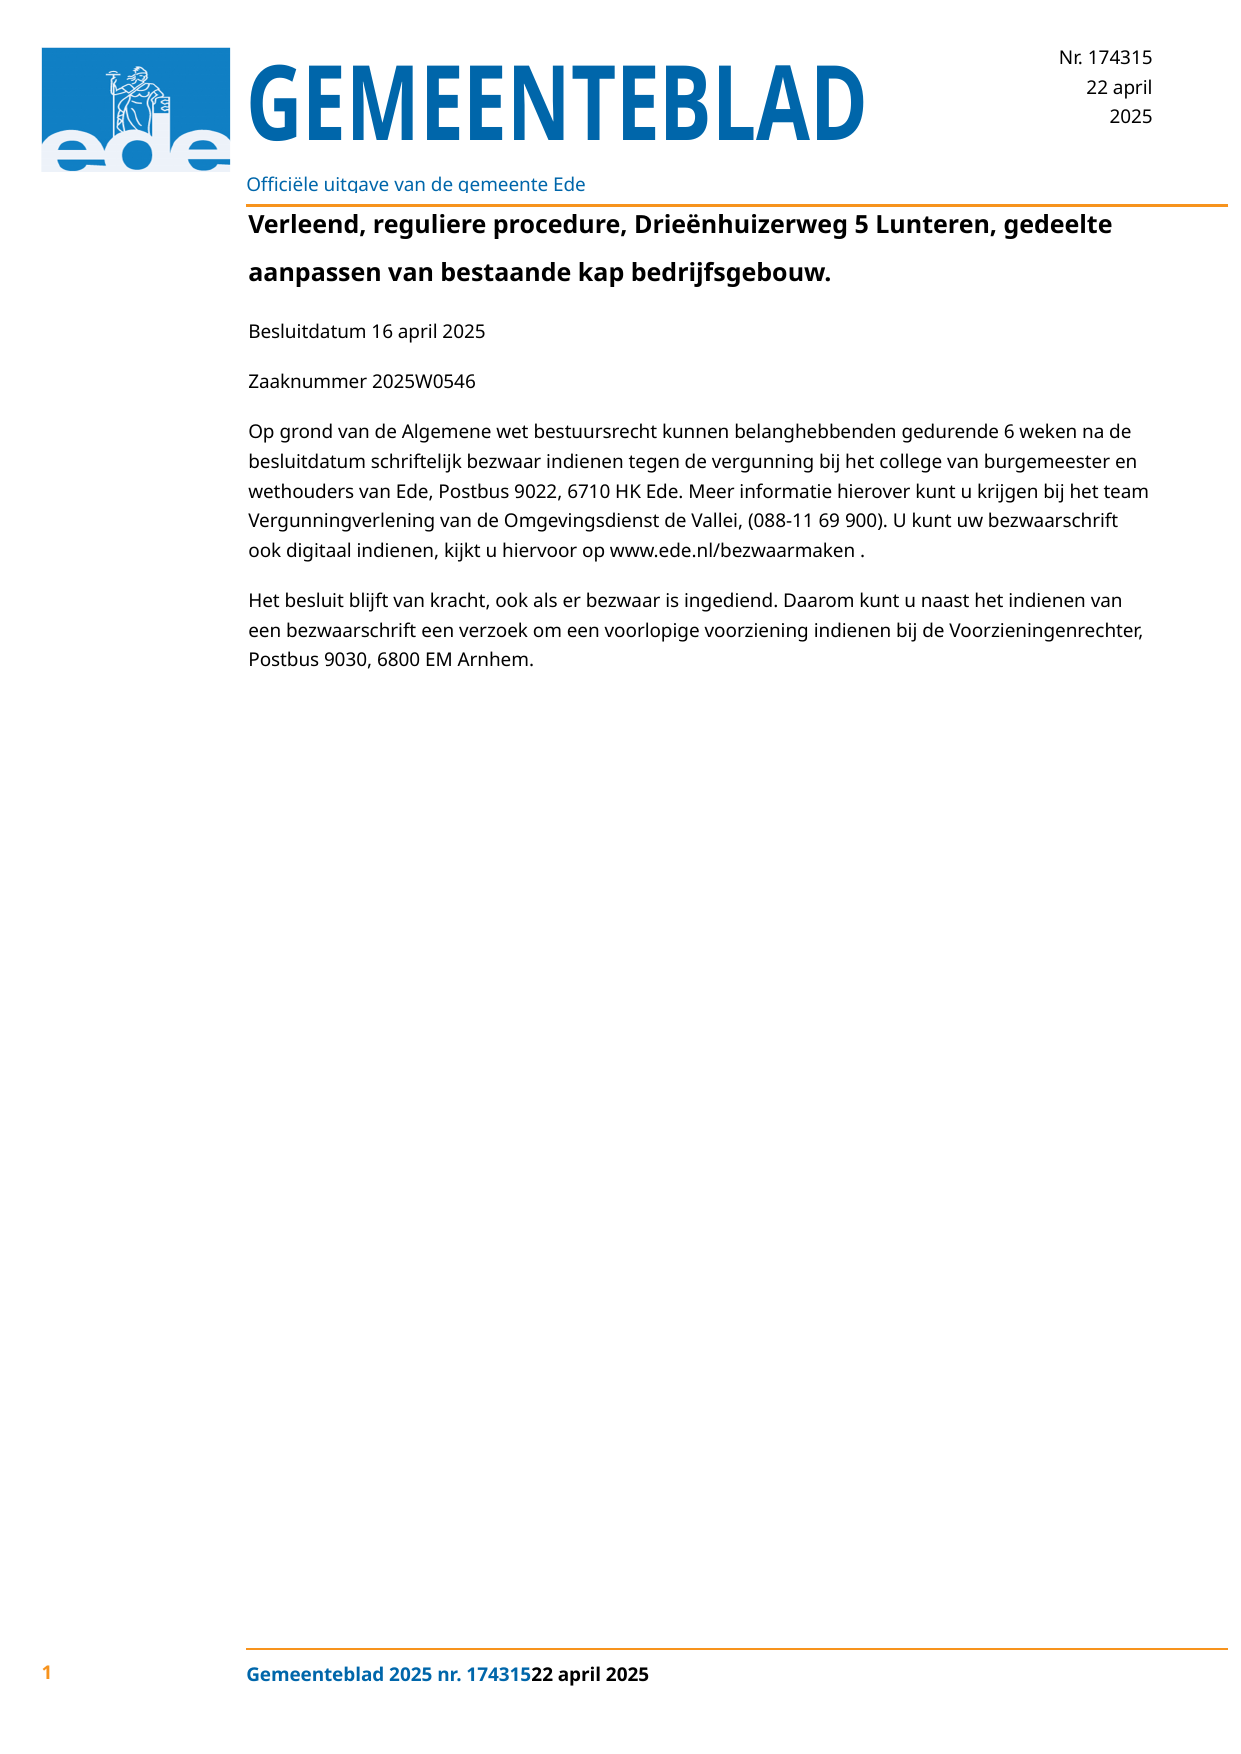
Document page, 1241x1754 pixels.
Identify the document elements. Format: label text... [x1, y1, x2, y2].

text Verleend, reguliere procedure, Drieënhuizerweg 5 Lunteren, gedeelte aanpassen van bestaande kap bedrijfsgebouw. [248, 207, 1152, 288]
picture [41, 47, 231, 172]
text Zaaknummer 2025W0546 [248, 368, 1152, 394]
text Besluitdatum 16 april 2025 [248, 318, 1152, 344]
text Op grond van de Algemene wet bestuursrecht kunnen belanghebbenden gedurende 6 weken na de besluitdatum schriftelijk bezwaar indienen tegen de vergunning bij het college van burgemeester en wethouders van Ede, Postbus 9022, 6710 HK Ede. Meer informatie hierover kunt u krijgen bij het team Vergunningverlening van de Omgevingsdienst de Vallei, (088-11 69 900). U kunt uw bezwaarschrift ook digitaal indienen, kijkt u hiervoor op www.ede.nl/bezwaarmaken . [248, 419, 1152, 563]
text Het besluit blijft van kracht, ook als er bezwaar is ingediend. Daarom kunt u naast het indienen van een bezwaarschrift een verzoek om een voorlopige voorziening indienen bij de Voorzieningenrechter, Postbus 9030, 6800 EM Arnhem. [248, 587, 1152, 672]
